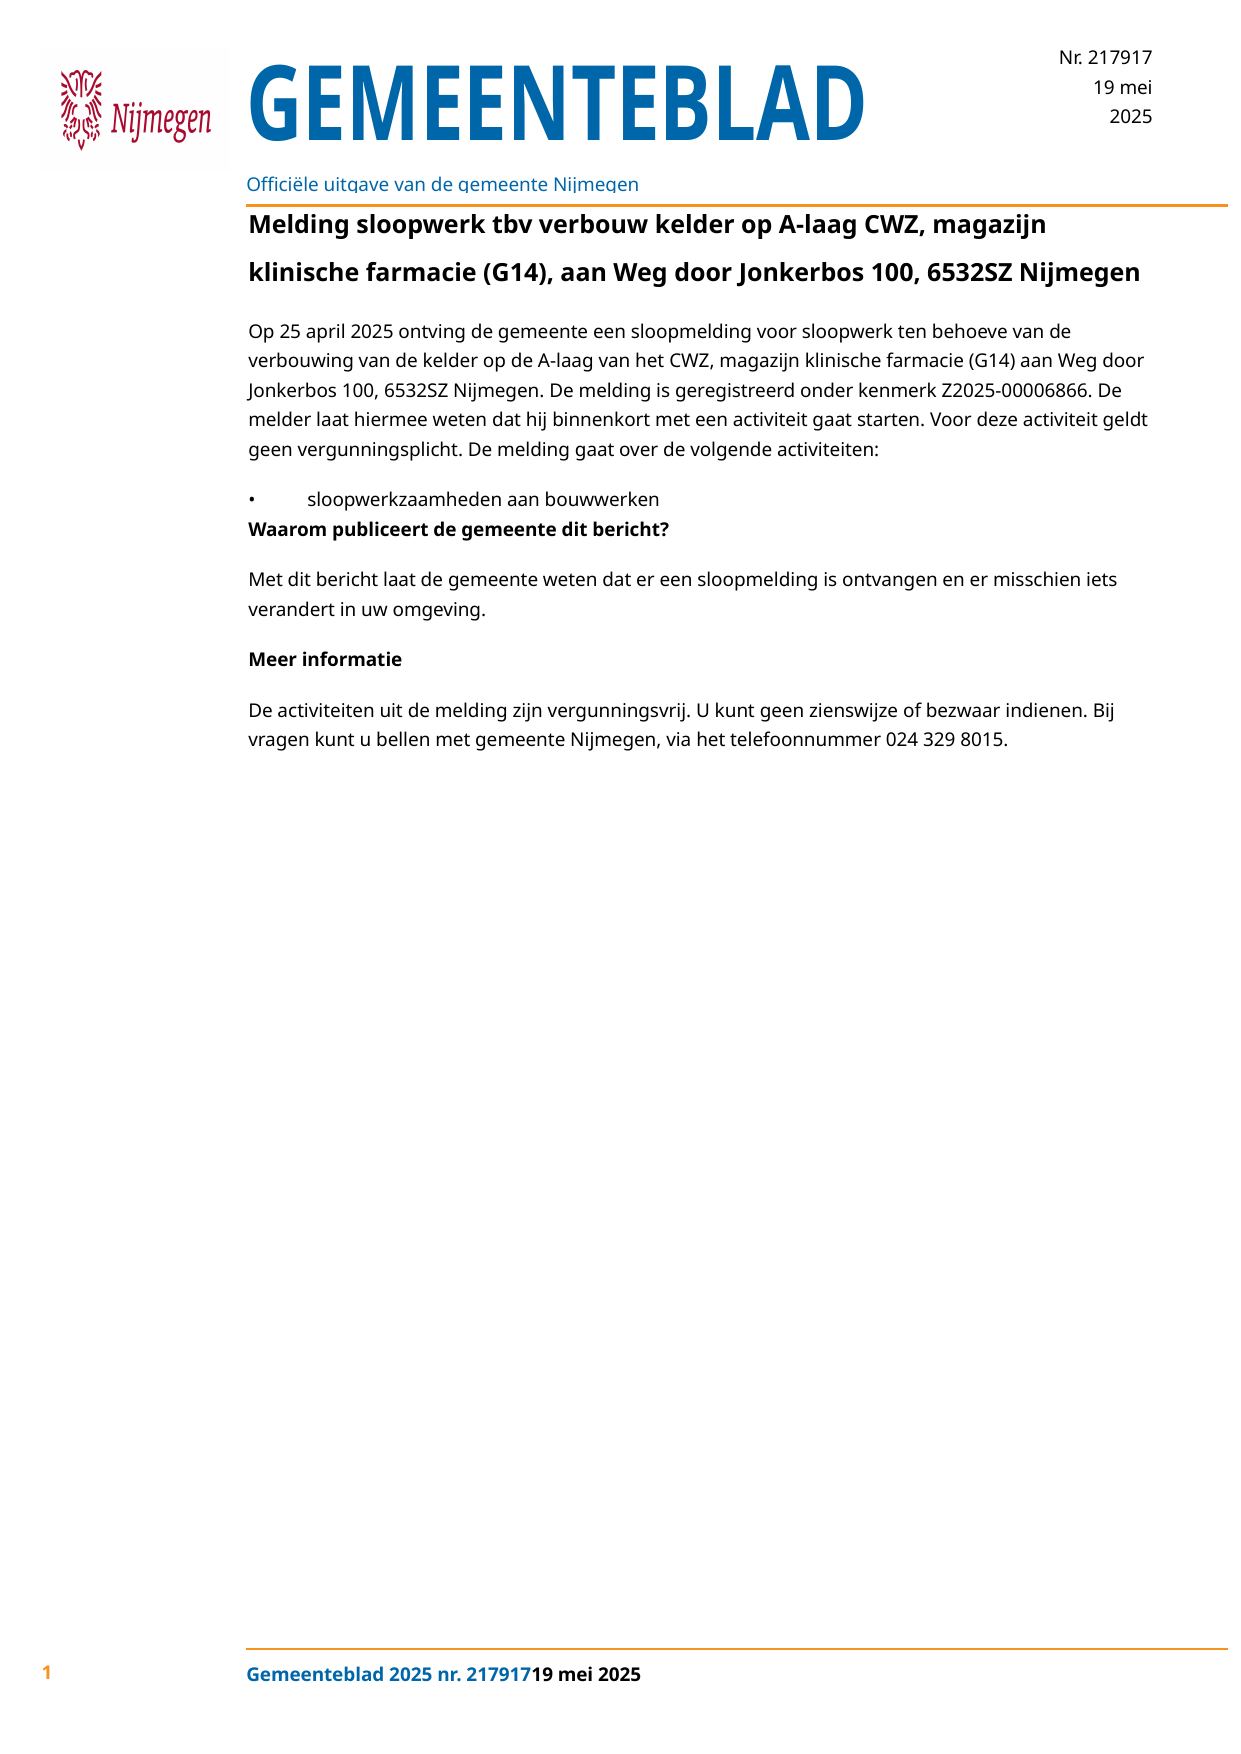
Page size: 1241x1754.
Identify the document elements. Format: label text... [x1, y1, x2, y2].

text Melding sloopwerk tbv verbouw kelder op A-laag CWZ, magazijn klinische farmacie (G14), aan Weg door Jonkerbos 100, 6532SZ Nijmegen [248, 207, 1152, 288]
picture [41, 47, 231, 172]
text Waarom publiceert de gemeente dit bericht? [248, 516, 1152, 542]
text Met dit bericht laat de gemeente weten dat er een sloopmelding is ontvangen en er misschien iets verandert in uw omgeving. [248, 567, 1152, 622]
text Meer informatie [248, 647, 1152, 672]
list sloopwerkzaamheden aan bouwwerken [248, 487, 1152, 512]
text De activiteiten uit de melding zijn vergunningsvrij. U kunt geen zienswijze of bezwaar indienen. Bij vragen kunt u bellen met gemeente Nijmegen, via het telefoonnummer 024 329 8015. [248, 697, 1152, 752]
text Op 25 april 2025 ontving de gemeente een sloopmelding voor sloopwerk ten behoeve van de verbouwing van de kelder op de A-laag van het CWZ, magazijn klinische farmacie (G14) aan Weg door Jonkerbos 100, 6532SZ Nijmegen. De melding is geregistreerd onder kenmerk Z2025-00006866. De melder laat hiermee weten dat hij binnenkort met een activiteit gaat starten. Voor deze activiteit geldt geen vergunningsplicht. De melding gaat over de volgende activiteiten: [248, 318, 1152, 462]
